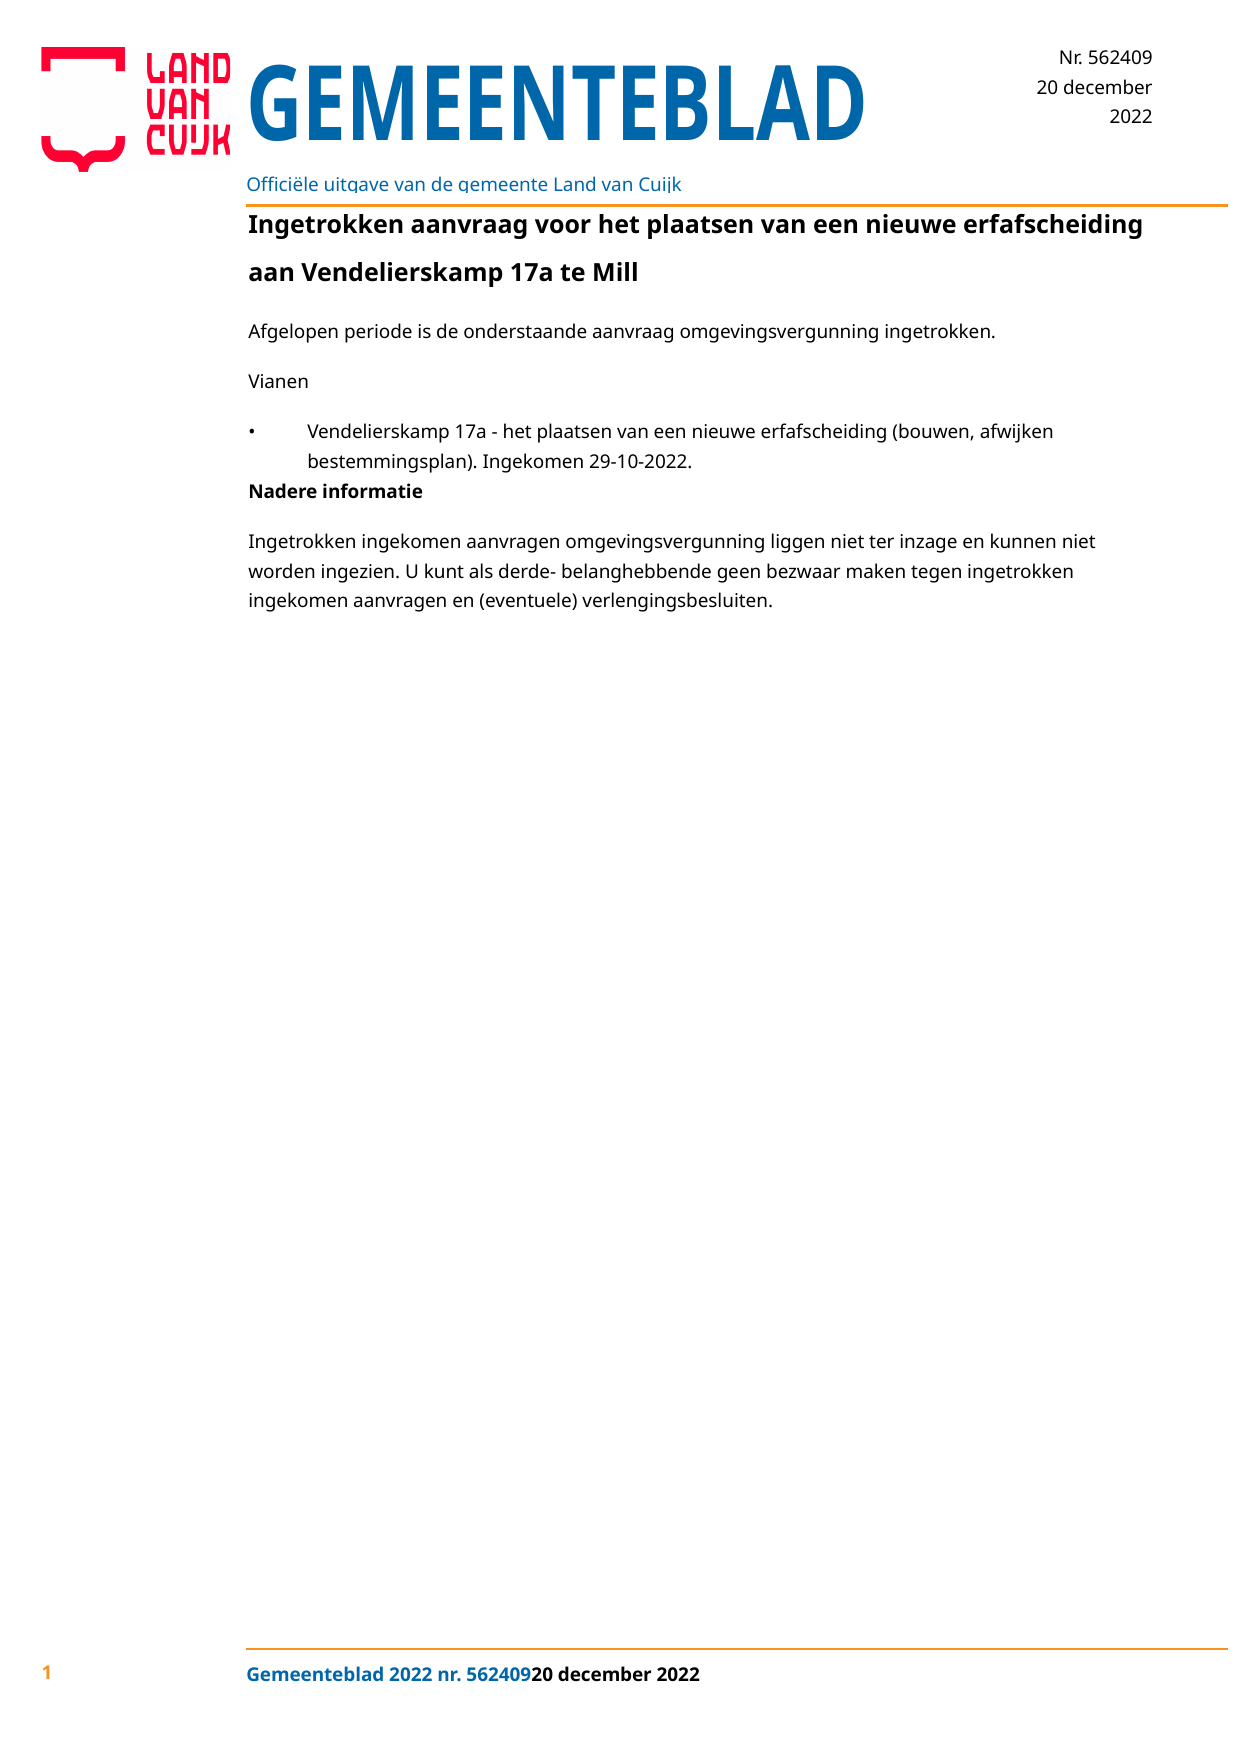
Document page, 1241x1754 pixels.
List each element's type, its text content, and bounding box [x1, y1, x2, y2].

text Ingetrokken aanvraag voor het plaatsen van een nieuwe erfafscheiding aan Vendelierskamp 17a te Mill [248, 207, 1152, 288]
list Vendelierskamp 17a - het plaatsen van een nieuwe erfafscheiding (bouwen, afwijken bestemmingsplan). Ingekomen 29-10-2022. [248, 419, 1152, 474]
picture [41, 47, 231, 172]
text Nadere informatie [248, 478, 1152, 504]
text Ingetrokken ingekomen aanvragen omgevingsvergunning liggen niet ter inzage en kunnen niet worden ingezien. U kunt als derde- belanghebbende geen bezwaar maken tegen ingetrokken ingekomen aanvragen en (eventuele) verlengingsbesluiten. [248, 528, 1152, 613]
text Vianen [248, 368, 1152, 394]
text Afgelopen periode is de onderstaande aanvraag omgevingsvergunning ingetrokken. [248, 318, 1152, 344]
